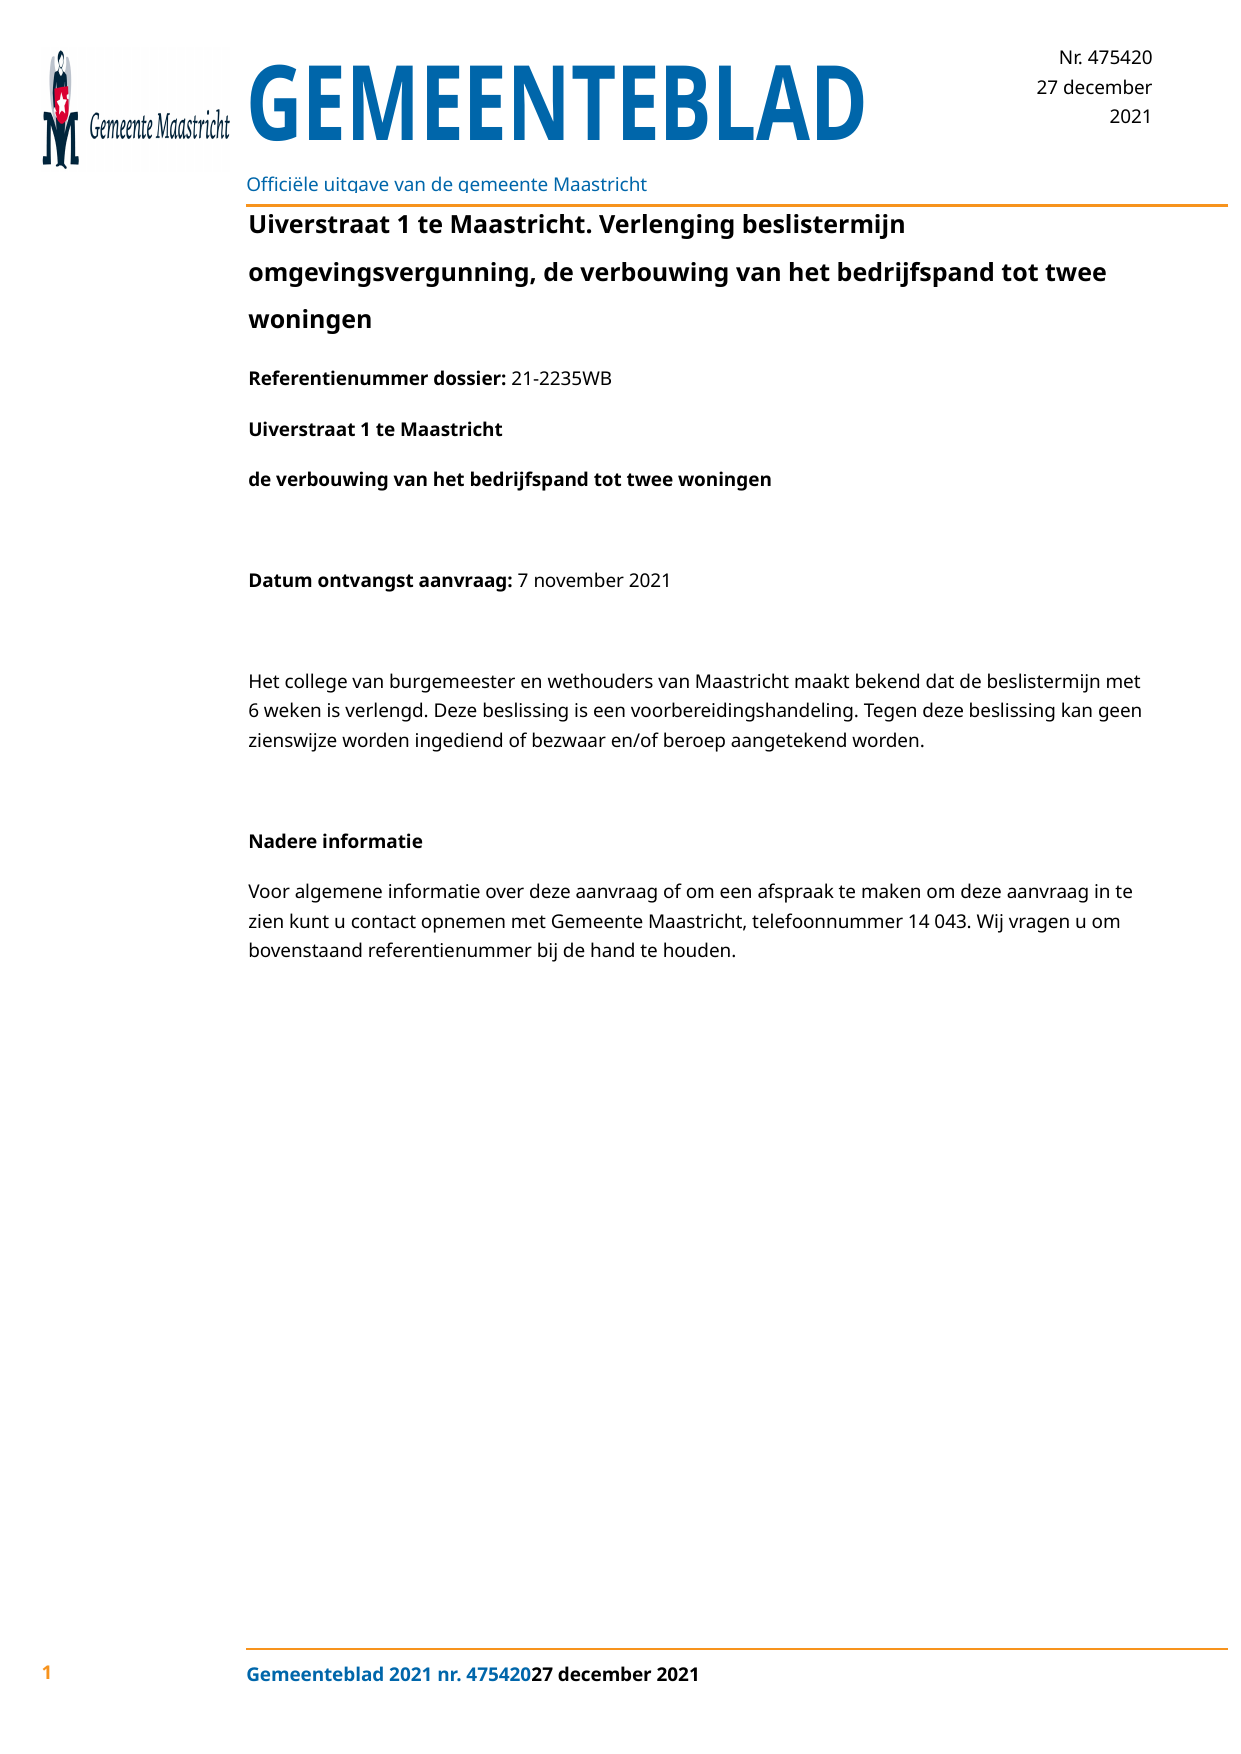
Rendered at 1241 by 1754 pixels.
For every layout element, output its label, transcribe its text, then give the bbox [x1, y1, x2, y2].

text Voor algemene informatie over deze aanvraag of om een afspraak te maken om deze aanvraag in te zien kunt u contact opnemen met Gemeente Maastricht, telefoonnummer 14 043. Wij vragen u om bovenstaand referentienummer bij de hand te houden. [248, 878, 1152, 963]
text Uiverstraat 1 te Maastricht [248, 416, 1152, 442]
text de verbouwing van het bedrijfspand tot twee woningen [248, 466, 1152, 492]
text Uiverstraat 1 te Maastricht. Verlenging beslistermijn omgevingsvergunning, de verbouwing van het bedrijfspand tot twee woningen [248, 207, 1152, 336]
text Het college van burgemeester en wethouders van Maastricht maakt bekend dat de beslistermijn met 6 weken is verlengd. Deze beslissing is een voorbereidingshandeling. Tegen deze beslissing kan geen zienswijze worden ingediend of bezwaar en/of beroep aangetekend worden. [248, 668, 1152, 753]
text Datum ontvangst aanvraag: 7 november 2021 [248, 567, 1152, 593]
text Nadere informatie [248, 828, 1152, 854]
text Referentienummer dossier: 21-2235WB [248, 366, 1152, 391]
picture [41, 47, 231, 172]
